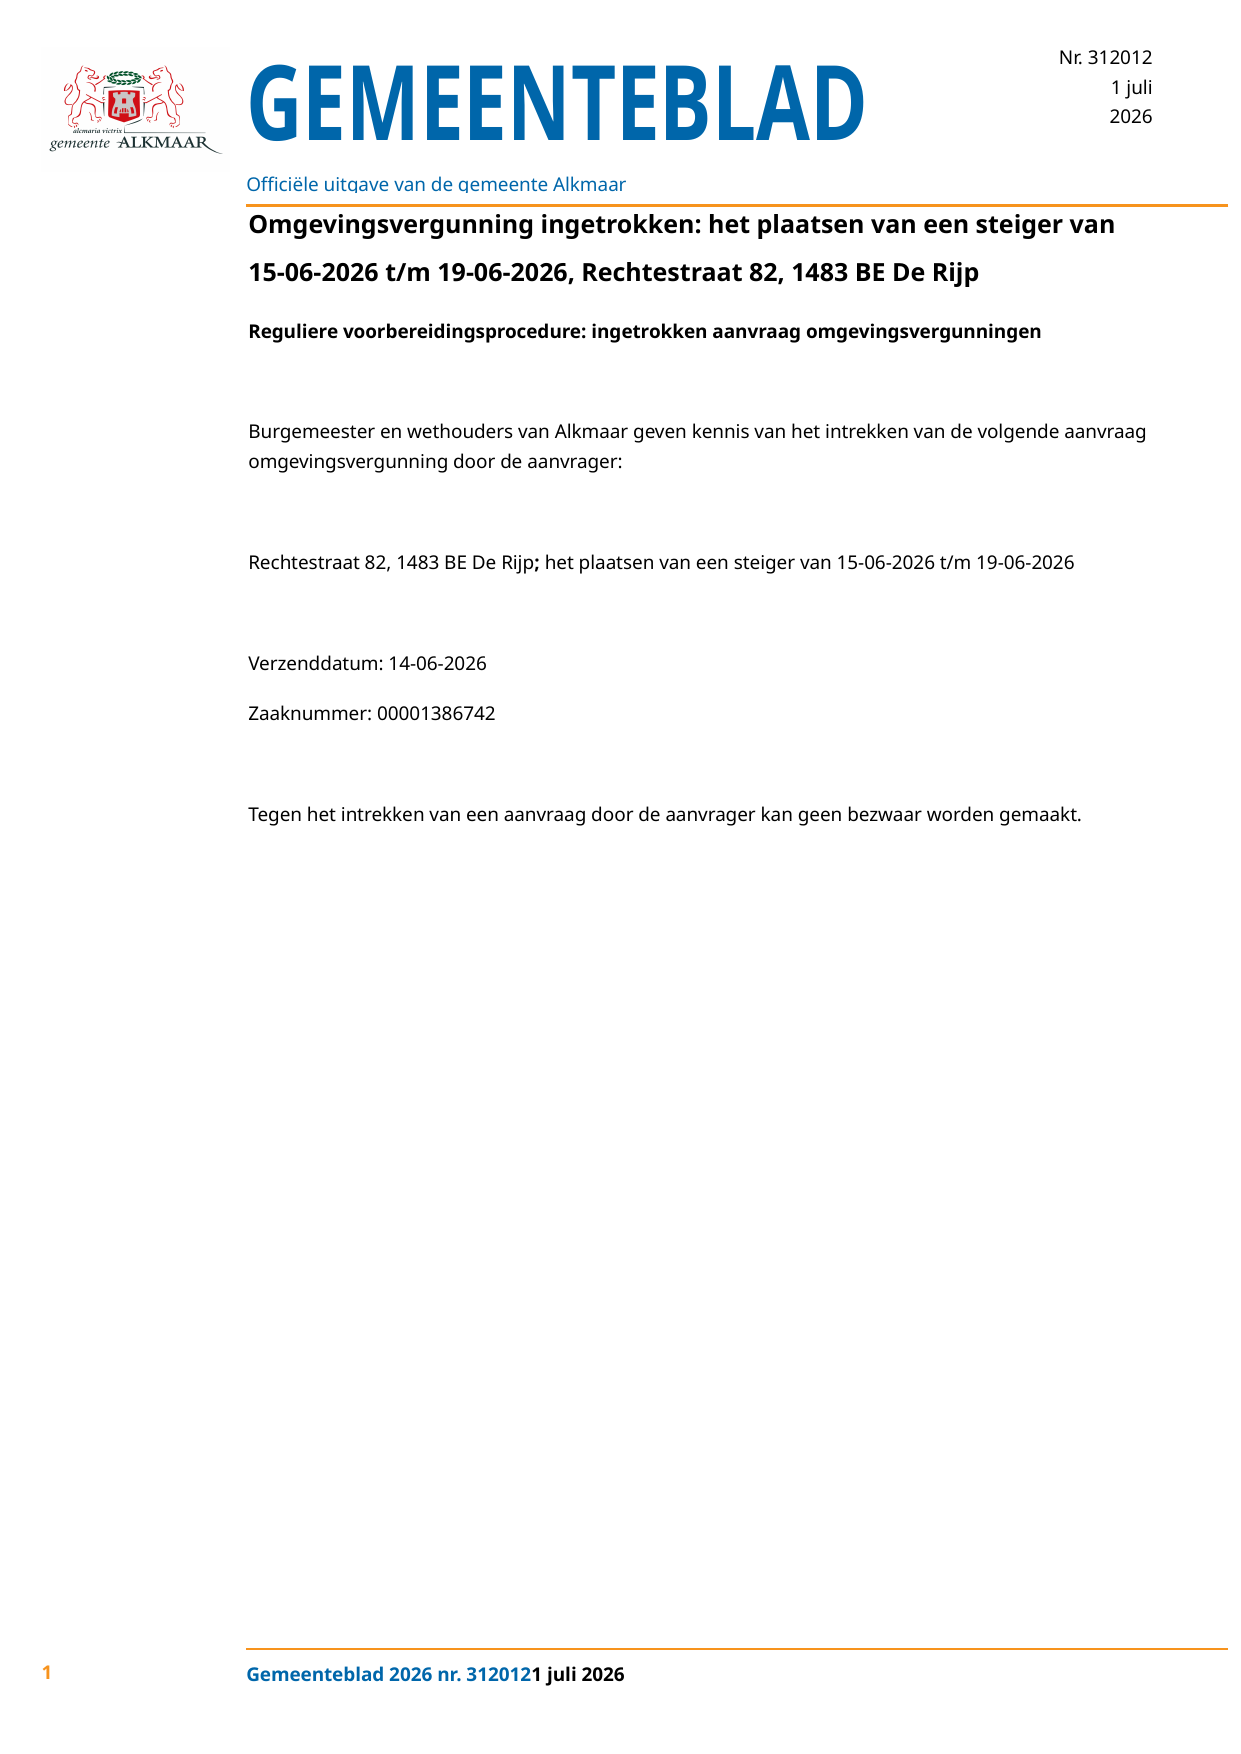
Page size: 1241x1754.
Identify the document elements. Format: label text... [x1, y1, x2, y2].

text Rechtestraat 82, 1483 BE De Rijp; het plaatsen van een steiger van 15-06-2026 t/m 19-06-2026 [248, 549, 1152, 575]
text Tegen het intrekken van een aanvraag door de aanvrager kan geen bezwaar worden gemaakt. [248, 801, 1152, 827]
picture [41, 47, 231, 172]
text Verzenddatum: 14-06-2026 [248, 650, 1152, 676]
text Zaaknummer: 00001386742 [248, 700, 1152, 726]
text Omgevingsvergunning ingetrokken: het plaatsen van een steiger van 15-06-2026 t/m 19-06-2026, Rechtestraat 82, 1483 BE De Rijp [248, 207, 1152, 288]
text Burgemeester en wethouders van Alkmaar geven kennis van het intrekken van de volgende aanvraag omgevingsvergunning door de aanvrager: [248, 419, 1152, 474]
text Reguliere voorbereidingsprocedure: ingetrokken aanvraag omgevingsvergunningen [248, 318, 1152, 344]
